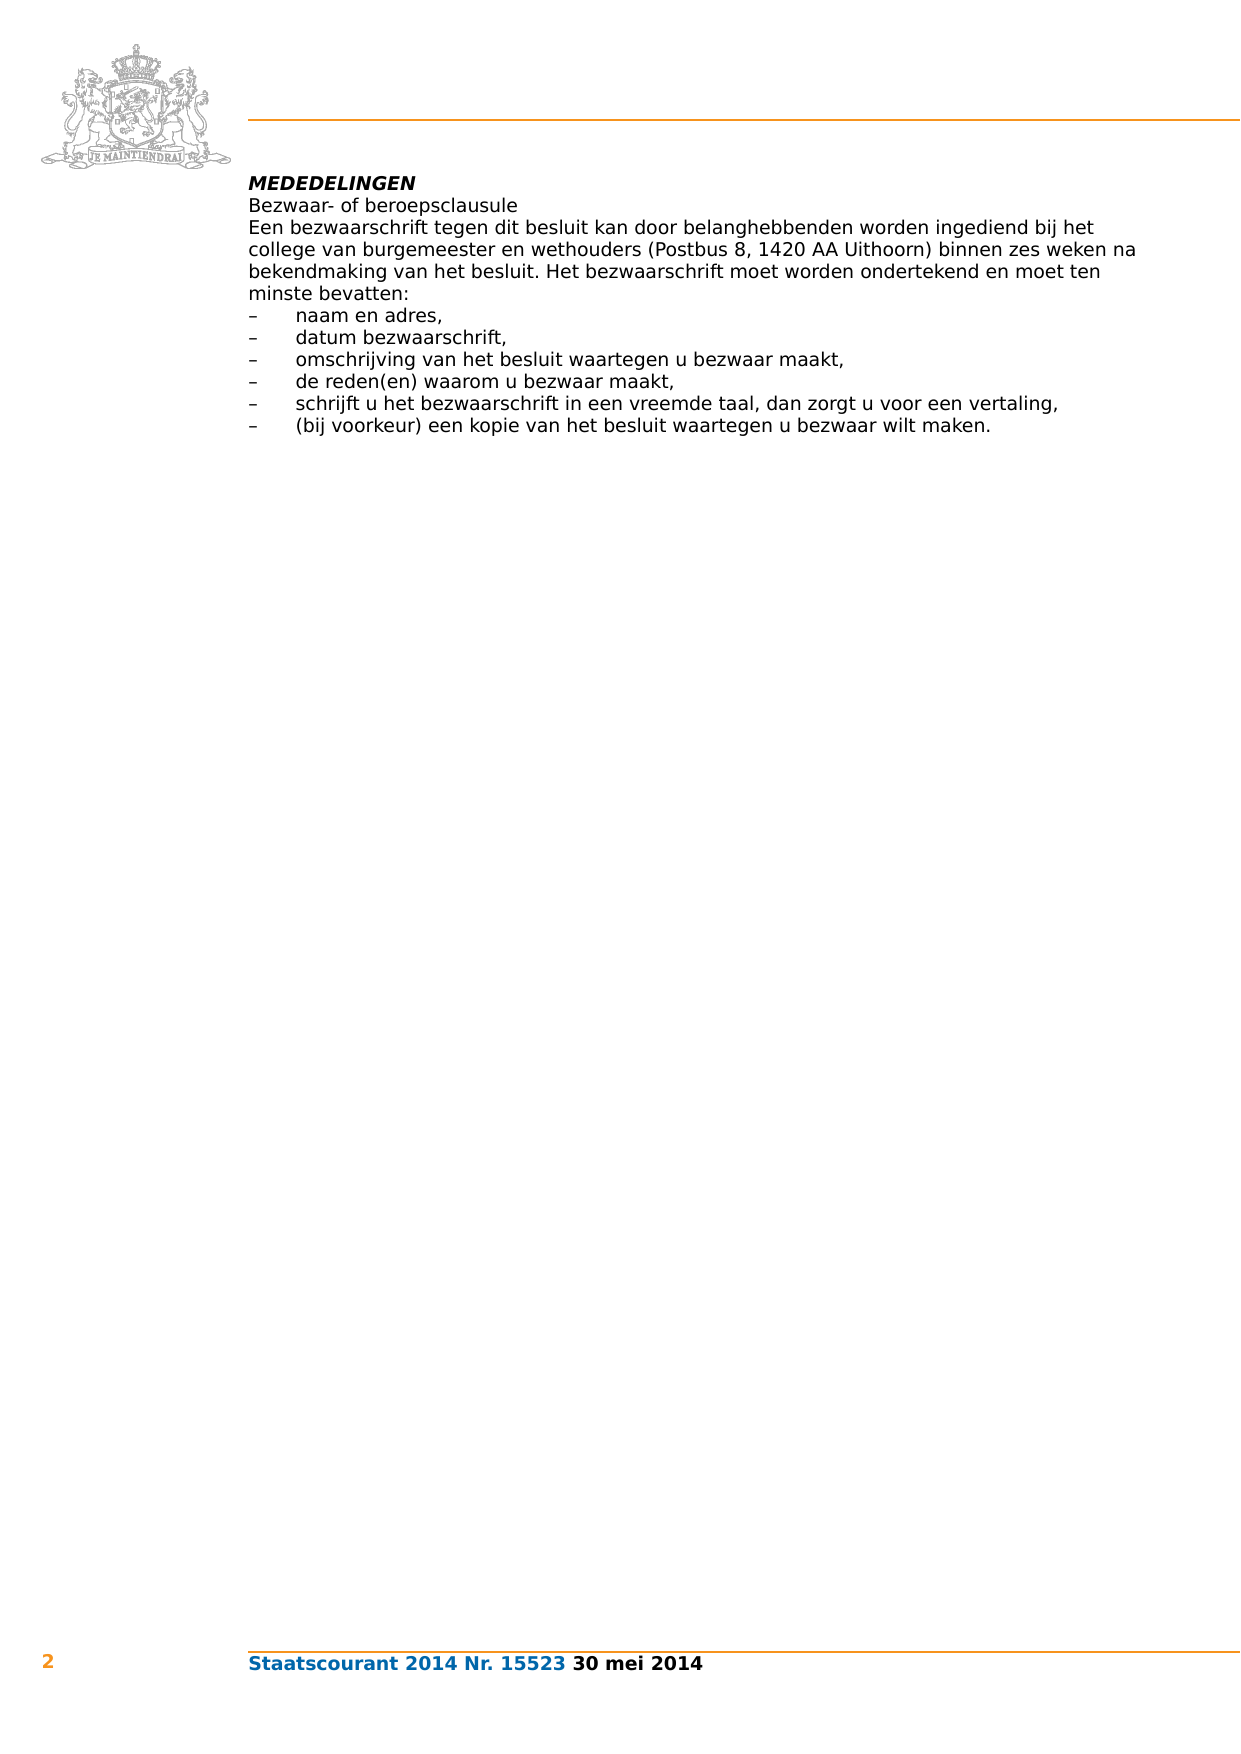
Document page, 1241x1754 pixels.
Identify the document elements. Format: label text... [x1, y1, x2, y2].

list omschrijving van het besluit waartegen u bezwaar maakt, [248, 349, 1163, 371]
text Een bezwaarschrift tegen dit besluit kan door belanghebbenden worden ingediend bij het college van burgemeester en wethouders (Postbus 8, 1420 AA Uithoorn) binnen zes weken na bekendmaking van het besluit. Het bezwaarschrift moet worden ondertekend en moet ten minste bevatten: [248, 217, 1163, 305]
list naam en adres, [248, 305, 1163, 327]
picture [41, 44, 231, 169]
subtitle MEDEDELINGEN [248, 173, 1163, 195]
list de reden(en) waarom u bezwaar maakt, [248, 371, 1163, 393]
list schrijft u het bezwaarschrift in een vreemde taal, dan zorgt u voor een vertaling, [248, 393, 1163, 414]
list datum bezwaarschrift, [248, 327, 1163, 349]
list (bij voorkeur) een kopie van het besluit waartegen u bezwaar wilt maken. [248, 414, 1163, 437]
subtitle Bezwaar- of beroepsclausule [248, 195, 1163, 217]
